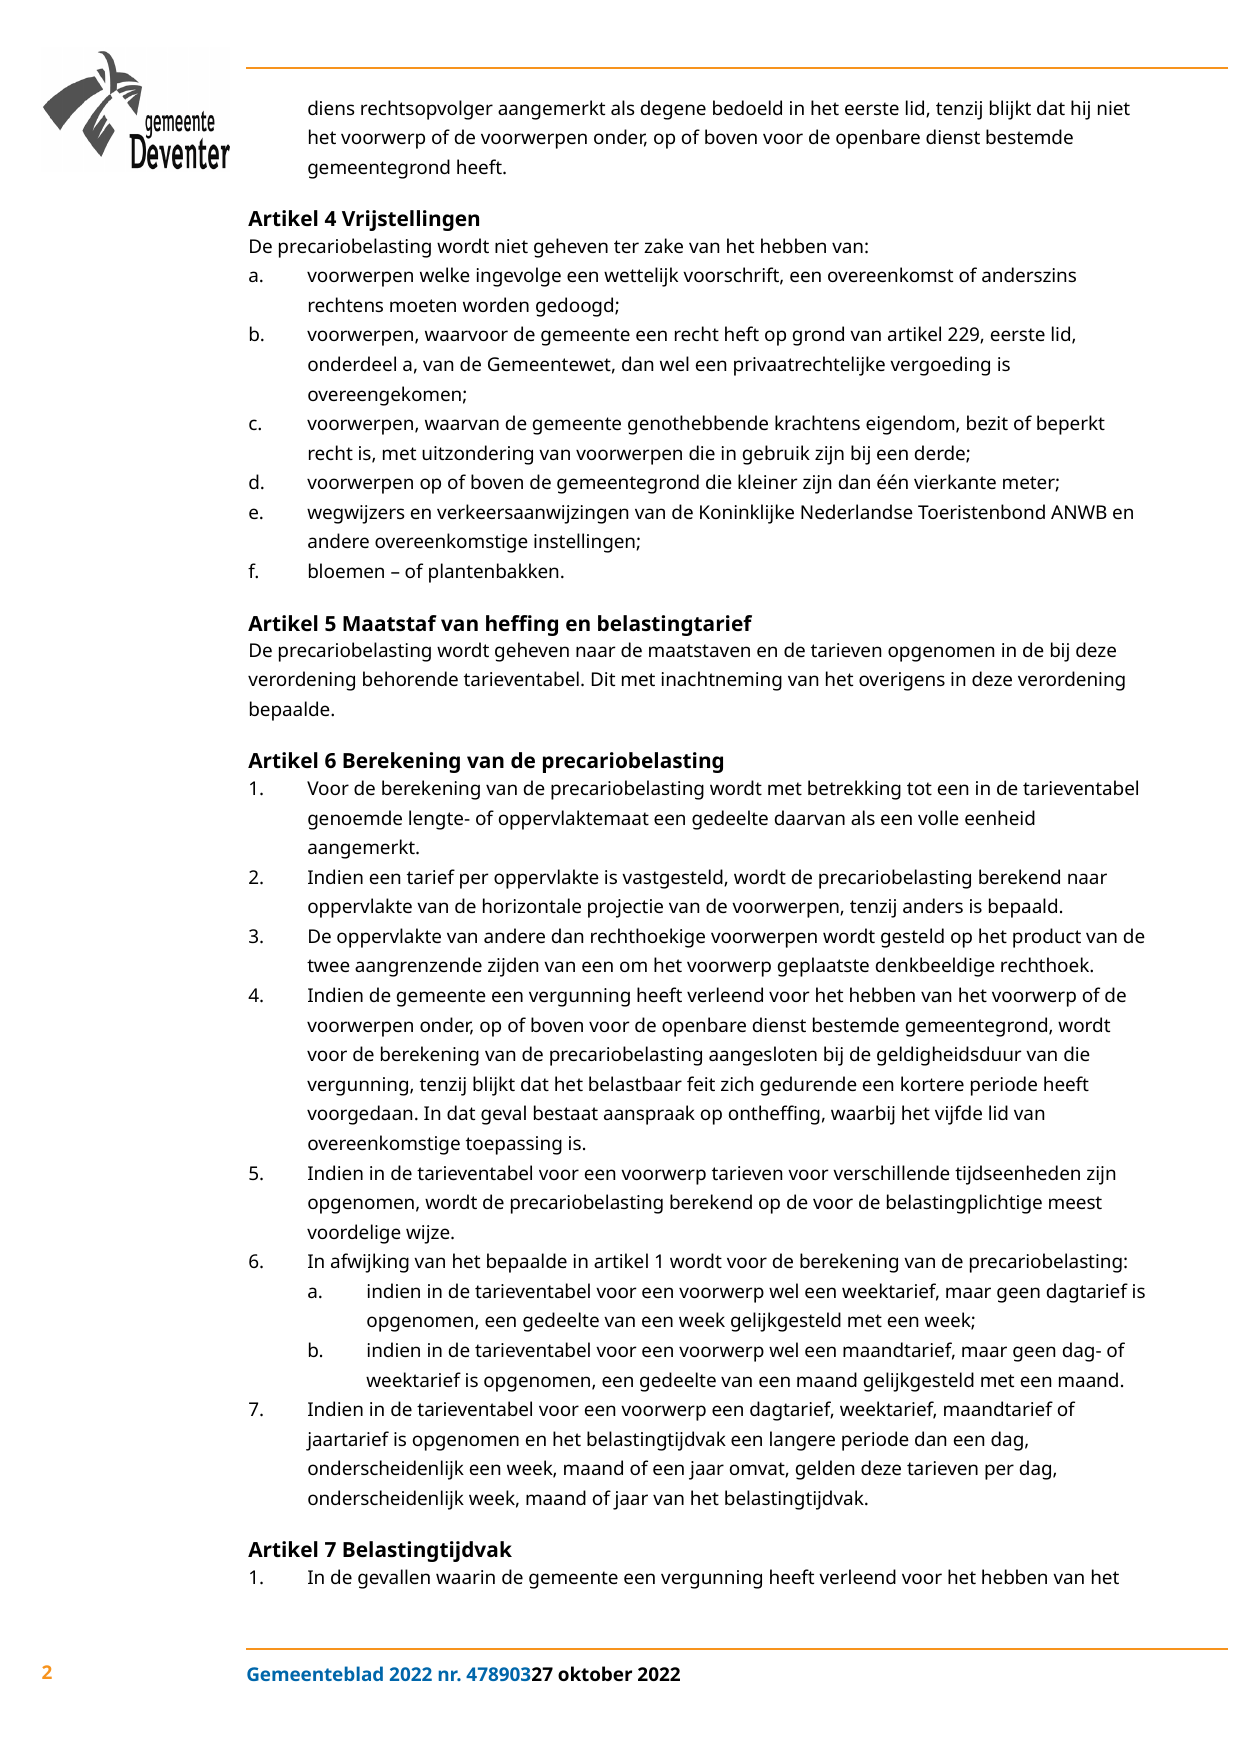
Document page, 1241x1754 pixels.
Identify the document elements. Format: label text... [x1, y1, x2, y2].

list voorwerpen, waarvoor de gemeente een recht heft op grond van artikel 229, eerste lid, onderdeel a, van de Gemeentewet, dan wel een privaatrechtelijke vergoeding is overeengekomen; [248, 322, 1152, 406]
list In de gevallen waarin de gemeente een vergunning heeft verleend voor het hebben van het [248, 1564, 1152, 1590]
picture [41, 47, 231, 172]
list Indien in de tarieventabel voor een voorwerp tarieven voor verschillende tijdseenheden zijn opgenomen, wordt de precariobelasting berekend op de voor de belastingplichtige meest voordelige wijze. [248, 1160, 1152, 1244]
list wegwijzers en verkeersaanwijzingen van de Koninklijke Nederlandse Toeristenbond ANWB en andere overeenkomstige instellingen; [248, 499, 1152, 554]
list Indien de gemeente een vergunning heeft verleend voor het hebben van het voorwerp of de voorwerpen onder, op of boven voor de openbare dienst bestemde gemeentegrond, wordt voor de berekening van de precariobelasting aangesloten bij de geldigheidsduur van die vergunning, tenzij blijkt dat het belastbaar feit zich gedurende een kortere periode heeft voorgedaan. In dat geval bestaat aanspraak op ontheffing, waarbij het vijfde lid van overeenkomstige toepassing is. [248, 982, 1152, 1156]
list Voor de berekening van de precariobelasting wordt met betrekking tot een in de tarieventabel genoemde lengte- of oppervlaktemaat een gedeelte daarvan als een volle eenheid aangemerkt. [248, 775, 1152, 860]
list De oppervlakte van andere dan rechthoekige voorwerpen wordt gesteld op het product van de twee aangrenzende zijden van een om het voorwerp geplaatste denkbeeldige rechthoek. [248, 923, 1152, 978]
text De precariobelasting wordt geheven naar de maatstaven en de tarieven opgenomen in de bij deze verordening behorende tarieventabel. Dit met inachtneming van het overigens in deze verordening bepaalde. [248, 637, 1152, 722]
text Artikel 6 Berekening van de precariobelasting [248, 747, 1152, 775]
list Indien in de tarieventabel voor een voorwerp een dagtarief, weektarief, maandtarief of jaartarief is opgenomen en het belastingtijdvak een langere periode dan een dag, onderscheidenlijk een week, maand of een jaar omvat, gelden deze tarieven per dag, onderscheidenlijk week, maand of jaar van het belastingtijdvak. [248, 1396, 1152, 1511]
list voorwerpen, waarvan de gemeente genothebbende krachtens eigendom, bezit of beperkt recht is, met uitzondering van voorwerpen die in gebruik zijn bij een derde; [248, 410, 1152, 466]
list diens rechtsopvolger aangemerkt als degene bedoeld in het eerste lid, tenzij blijkt dat hij niet het voorwerp of de voorwerpen onder, op of boven voor de openbare dienst bestemde gemeentegrond heeft. [248, 95, 1152, 180]
list Indien een tarief per oppervlakte is vastgesteld, wordt de precariobelasting berekend naar oppervlakte van de horizontale projectie van de voorwerpen, tenzij anders is bepaald. [248, 864, 1152, 919]
list indien in de tarieventabel voor een voorwerp wel een maandtarief, maar geen dag- of weektarief is opgenomen, een gedeelte van een maand gelijkgesteld met een maand. [307, 1337, 1152, 1392]
list indien in de tarieventabel voor een voorwerp wel een weektarief, maar geen dagtarief is opgenomen, een gedeelte van een week gelijkgesteld met een week; [307, 1278, 1152, 1333]
text De precariobelasting wordt niet geheven ter zake van het hebben van: [248, 233, 1152, 258]
text Artikel 5 Maatstaf van heffing en belastingtarief [248, 609, 1152, 637]
list voorwerpen op of boven de gemeentegrond die kleiner zijn dan één vierkante meter; [248, 469, 1152, 495]
text Artikel 7 Belastingtijdvak [248, 1536, 1152, 1564]
text Artikel 4 Vrijstellingen [248, 204, 1152, 233]
list bloemen – of plantenbakken. [248, 558, 1152, 584]
list voorwerpen welke ingevolge een wettelijk voorschrift, een overeenkomst of anderszins rechtens moeten worden gedoogd; [248, 262, 1152, 318]
list In afwijking van het bepaalde in artikel 1 wordt voor de berekening van de precariobelasting: [248, 1248, 1152, 1274]
